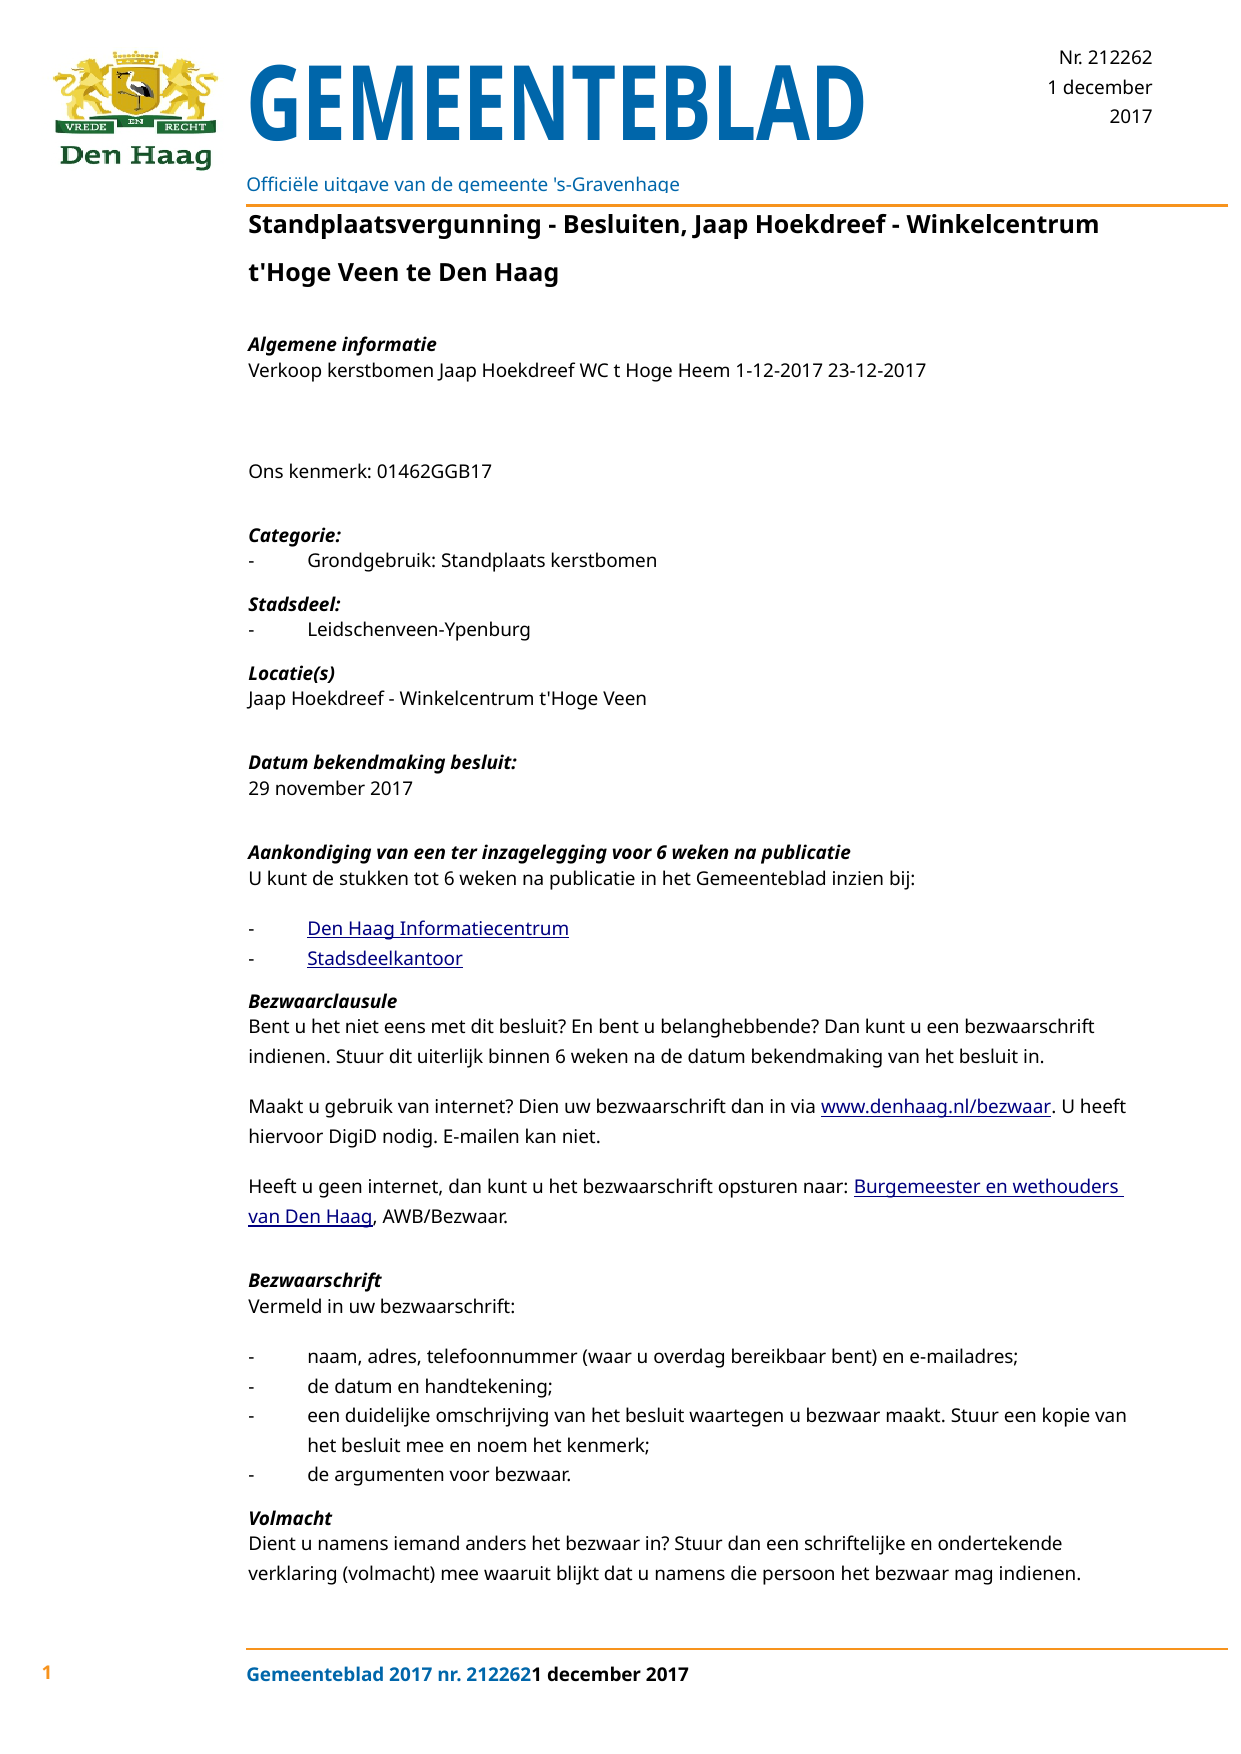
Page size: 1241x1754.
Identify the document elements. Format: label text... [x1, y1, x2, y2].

list Leidschenveen-Ypenburg [248, 617, 1152, 642]
text Volmacht [248, 1505, 1152, 1531]
text Locatie(s) [248, 660, 1152, 685]
text Bezwaarclausule [248, 988, 1152, 1014]
text Standplaatsvergunning - Besluiten, Jaap Hoekdreef - Winkelcentrum t'Hoge Veen te Den Haag [248, 207, 1152, 288]
text Vermeld in uw bezwaarschrift: [248, 1293, 1152, 1319]
text Datum bekendmaking besluit: [248, 749, 1152, 775]
text Verkoop kerstbomen Jaap Hoekdreef WC t Hoge Heem 1-12-2017 23-12-2017 [248, 357, 1152, 383]
text Bezwaarschrift [248, 1267, 1152, 1293]
text 29 november 2017 [248, 775, 1152, 801]
text Stadsdeel: [248, 591, 1152, 617]
text Dient u namens iemand anders het bezwaar in? Stuur dan een schriftelijke en ondertekende verklaring (volmacht) mee waaruit blijkt dat u namens die persoon het bezwaar mag indienen. [248, 1531, 1152, 1586]
list de argumenten voor bezwaar. [248, 1462, 1152, 1487]
list een duidelijke omschrijving van het besluit waartegen u bezwaar maakt. Stuur een kopie van het besluit mee en noem het kenmerk; [248, 1402, 1152, 1458]
list naam, adres, telefoonnummer (waar u overdag bereikbaar bent) en e-mailadres; [248, 1343, 1152, 1369]
list Stadsdeelkantoor [248, 945, 1152, 971]
text Heeft u geen internet, dan kunt u het bezwaarschrift opsturen naar: Burgemeester en wethouders van Den Haag, AWB/Bezwaar. [248, 1174, 1152, 1229]
text Bent u het niet eens met dit besluit? En bent u belanghebbende? Dan kunt u een bezwaarschrift indienen. Stuur dit uiterlijk binnen 6 weken na de datum bekendmaking van het besluit in. [248, 1014, 1152, 1069]
text U kunt de stukken tot 6 weken na publicatie in het Gemeenteblad inzien bij: [248, 865, 1152, 891]
list Den Haag Informatiecentrum [248, 915, 1152, 941]
picture [41, 47, 231, 172]
text Ons kenmerk: 01462GGB17 [248, 458, 1152, 484]
text Algemene informatie [248, 331, 1152, 357]
list Grondgebruik: Standplaats kerstbomen [248, 548, 1152, 573]
text Jaap Hoekdreef - Winkelcentrum t'Hoge Veen [248, 685, 1152, 711]
text Categorie: [248, 522, 1152, 548]
text Maakt u gebruik van internet? Dien uw bezwaarschrift dan in via www.denhaag.nl/bezwaar. U heeft hiervoor DigiD nodig. E-mailen kan niet. [248, 1094, 1152, 1149]
list de datum en handtekening; [248, 1373, 1152, 1399]
text Aankondiging van een ter inzagelegging voor 6 weken na publicatie [248, 839, 1152, 865]
